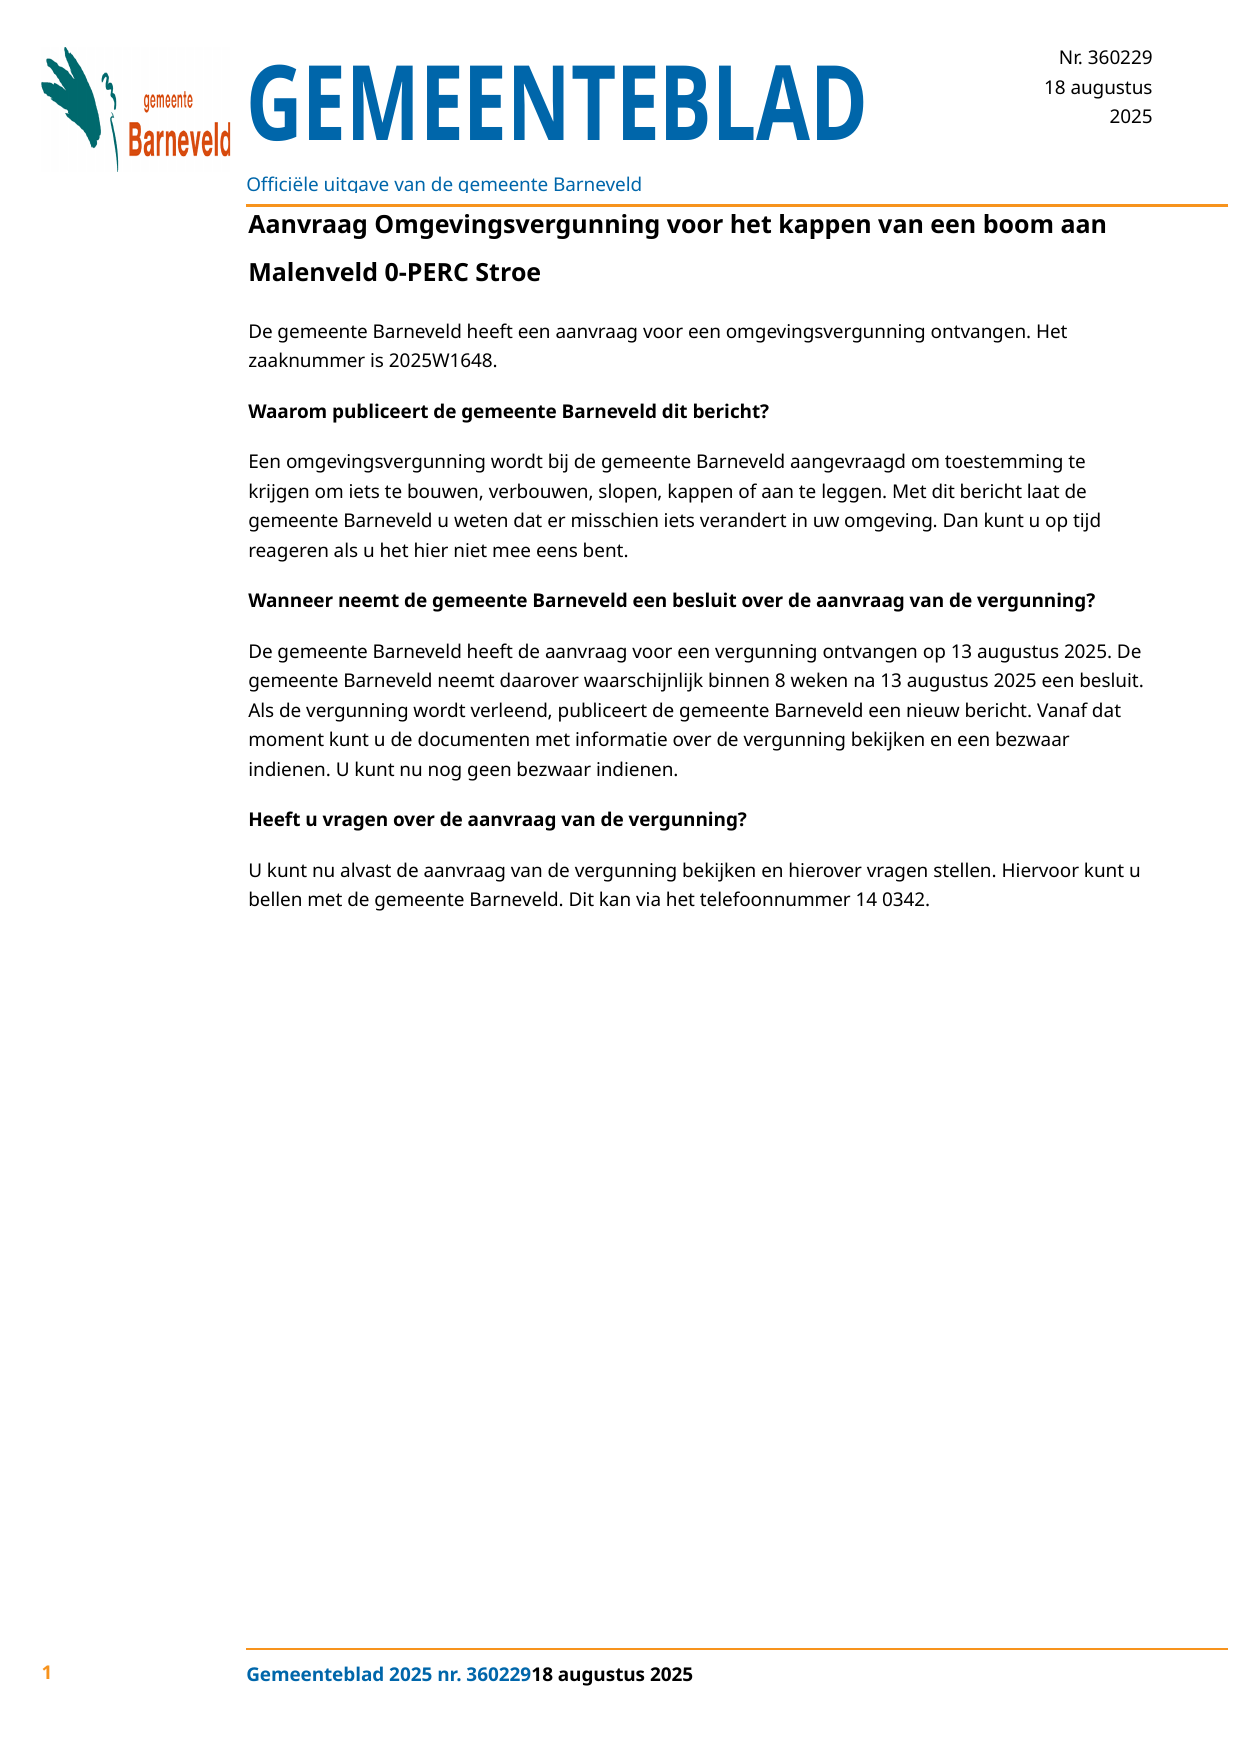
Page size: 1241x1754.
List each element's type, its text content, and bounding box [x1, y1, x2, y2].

text De gemeente Barneveld heeft een aanvraag voor een omgevingsvergunning ontvangen. Het zaaknummer is 2025W1648. [248, 318, 1152, 373]
text Waarom publiceert de gemeente Barneveld dit bericht? [248, 398, 1152, 424]
text Wanneer neemt de gemeente Barneveld een besluit over de aanvraag van de vergunning? [248, 587, 1152, 613]
text U kunt nu alvast de aanvraag van de vergunning bekijken en hierover vragen stellen. Hiervoor kunt u bellen met de gemeente Barneveld. Dit kan via het telefoonnummer 14 0342. [248, 857, 1152, 912]
text De gemeente Barneveld heeft de aanvraag voor een vergunning ontvangen op 13 augustus 2025. De gemeente Barneveld neemt daarover waarschijnlijk binnen 8 weken na 13 augustus 2025 een besluit. Als de vergunning wordt verleend, publiceert de gemeente Barneveld een nieuw bericht. Vanaf dat moment kunt u de documenten met informatie over de vergunning bekijken en een bezwaar indienen. U kunt nu nog geen bezwaar indienen. [248, 638, 1152, 782]
picture [41, 47, 231, 172]
text Heeft u vragen over de aanvraag van de vergunning? [248, 807, 1152, 832]
text Aanvraag Omgevingsvergunning voor het kappen van een boom aan Malenveld 0-PERC Stroe [248, 207, 1152, 288]
text Een omgevingsvergunning wordt bij de gemeente Barneveld aangevraagd om toestemming te krijgen om iets te bouwen, verbouwen, slopen, kappen of aan te leggen. Met dit bericht laat de gemeente Barneveld u weten dat er misschien iets verandert in uw omgeving. Dan kunt u op tijd reageren als u het hier niet mee eens bent. [248, 448, 1152, 563]
